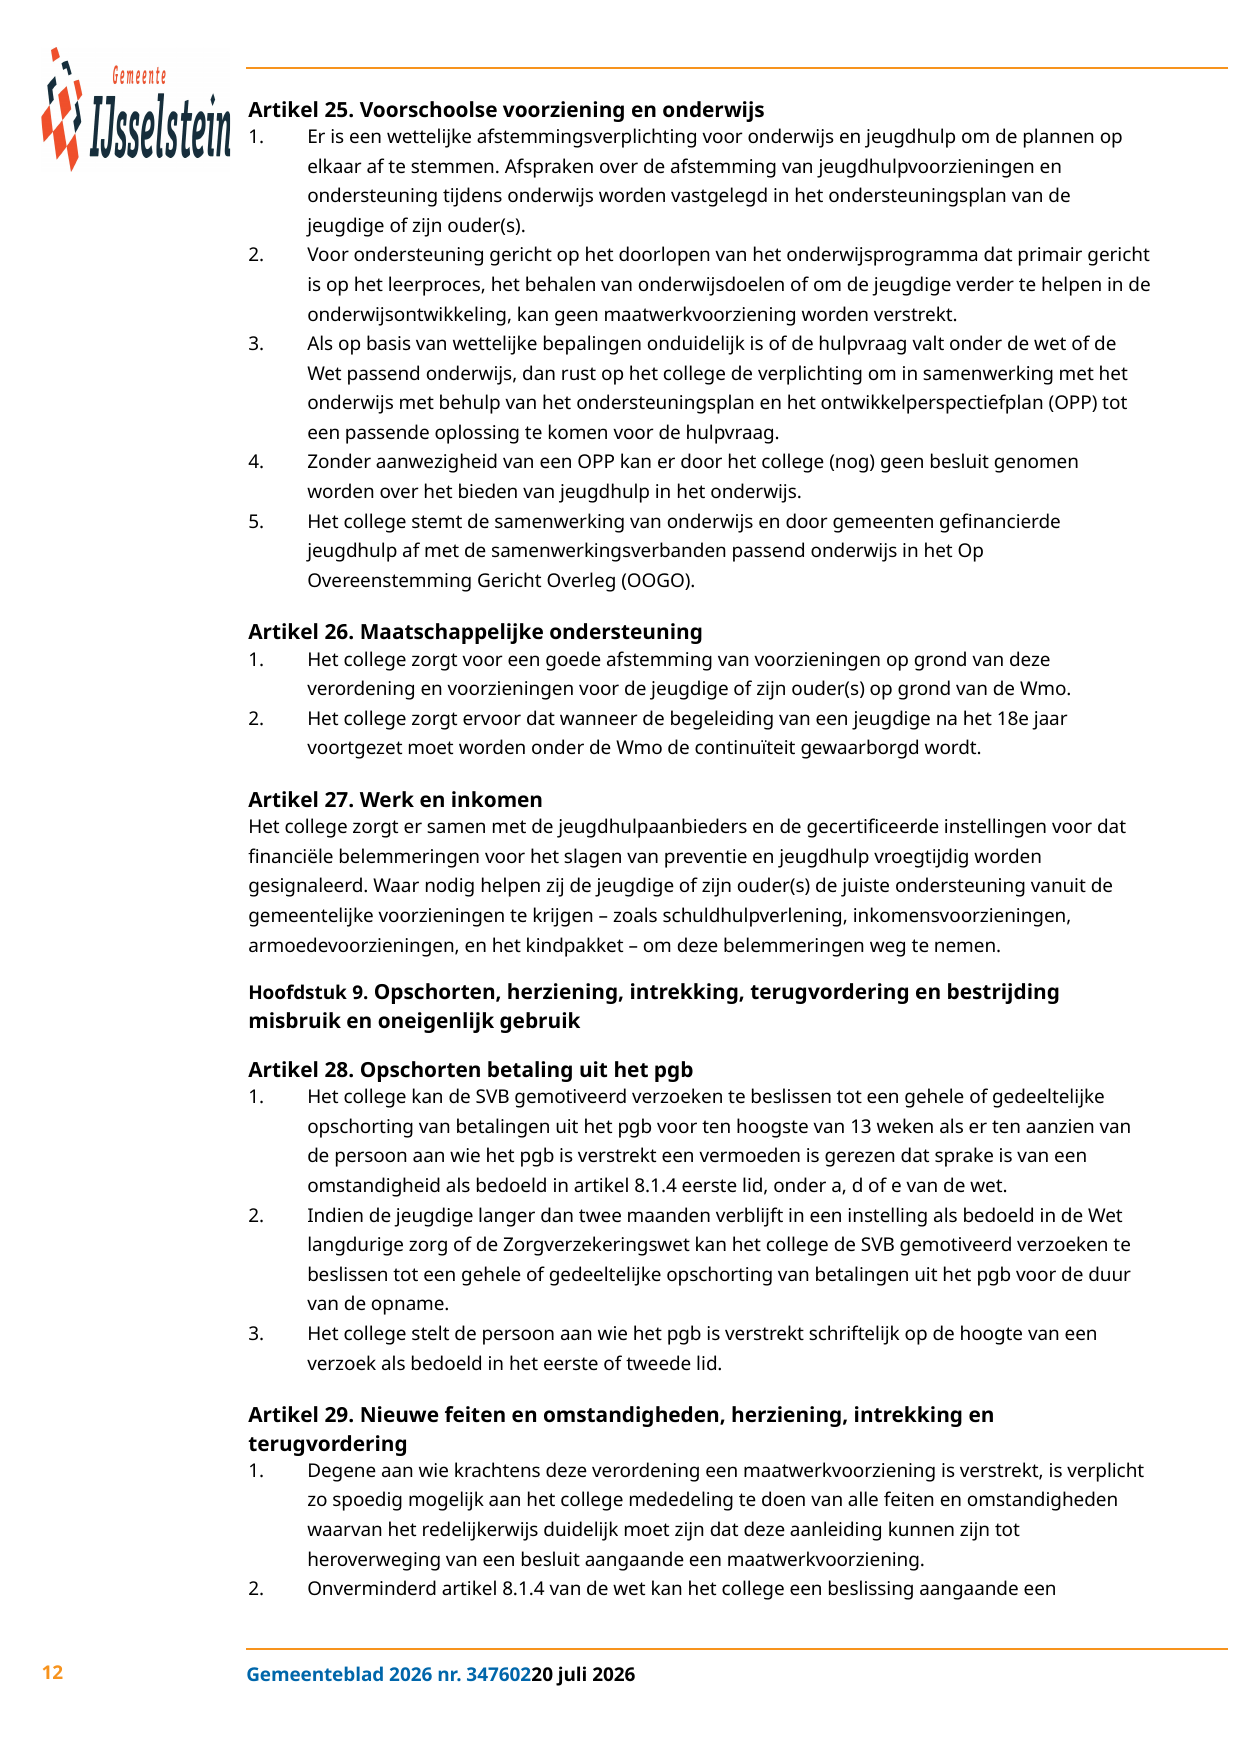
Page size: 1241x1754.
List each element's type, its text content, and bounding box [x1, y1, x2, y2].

picture [41, 47, 231, 172]
list Het college kan de SVB gemotiveerd verzoeken te beslissen tot een gehele of gedeeltelijke opschorting van betalingen uit het pgb voor ten hoogste van 13 weken als er ten aanzien van de persoon aan wie het pgb is verstrekt een vermoeden is gerezen dat sprake is van een omstandigheid als bedoeld in artikel 8.1.4 eerste lid, onder a, d of e van de wet. [248, 1083, 1152, 1198]
text Artikel 29. Nieuwe feiten en omstandigheden, herziening, intrekking en terugvordering [248, 1400, 1152, 1457]
text Artikel 27. Werk en inkomen [248, 785, 1152, 813]
list Zonder aanwezigheid van een OPP kan er door het college (nog) geen besluit genomen worden over het bieden van jeugdhulp in het onderwijs. [248, 449, 1152, 504]
list Het college stemt de samenwerking van onderwijs en door gemeenten gefinancierde jeugdhulp af met de samenwerkingsverbanden passend onderwijs in het Op Overeenstemming Gericht Overleg (OOGO). [248, 508, 1152, 593]
list Degene aan wie krachtens deze verordening een maatwerkvoorziening is verstrekt, is verplicht zo spoedig mogelijk aan het college mededeling te doen van alle feiten en omstandigheden waarvan het redelijkerwijs duidelijk moet zijn dat deze aanleiding kunnen zijn tot heroverweging van een besluit aangaande een maatwerkvoorziening. [248, 1457, 1152, 1572]
list Indien de jeugdige langer dan twee maanden verblijft in een instelling als bedoeld in de Wet langdurige zorg of de Zorgverzekeringswet kan het college de SVB gemotiveerd verzoeken te beslissen tot een gehele of gedeeltelijke opschorting van betalingen uit het pgb voor de duur van de opname. [248, 1202, 1152, 1316]
text Artikel 25. Voorschoolse voorziening en onderwijs [248, 95, 1152, 123]
list Het college zorgt ervoor dat wanneer de begeleiding van een jeugdige na het 18e jaar voortgezet moet worden onder de Wmo de continuïteit gewaarborgd wordt. [248, 705, 1152, 760]
text Hoofdstuk 9. Opschorten, herziening, intrekking, terugvordering en bestrijding misbruik en oneigenlijk gebruik [248, 977, 1152, 1034]
list Voor ondersteuning gericht op het doorlopen van het onderwijsprogramma dat primair gericht is op het leerproces, het behalen van onderwijsdoelen of om de jeugdige verder te helpen in de onderwijsontwikkeling, kan geen maatwerkvoorziening worden verstrekt. [248, 242, 1152, 326]
text Artikel 26. Maatschappelijke ondersteuning [248, 617, 1152, 646]
list Het college stelt de persoon aan wie het pgb is verstrekt schriftelijk op de hoogte van een verzoek als bedoeld in het eerste of tweede lid. [248, 1320, 1152, 1376]
list Onverminderd artikel 8.1.4 van de wet kan het college een beslissing aangaande een [248, 1575, 1152, 1601]
list Het college zorgt voor een goede afstemming van voorzieningen op grond van deze verordening en voorzieningen voor de jeugdige of zijn ouder(s) op grond van de Wmo. [248, 646, 1152, 701]
text Artikel 28. Opschorten betaling uit het pgb [248, 1055, 1152, 1083]
text Het college zorgt er samen met de jeugdhulpaanbieders en de gecertificeerde instellingen voor dat financiële belemmeringen voor het slagen van preventie en jeugdhulp vroegtijdig worden gesignaleerd. Waar nodig helpen zij de jeugdige of zijn ouder(s) de juiste ondersteuning vanuit de gemeentelijke voorzieningen te krijgen – zoals schuldhulpverlening, inkomensvoorzieningen, armoedevoorzieningen, en het kindpakket – om deze belemmeringen weg te nemen. [248, 813, 1152, 957]
list Als op basis van wettelijke bepalingen onduidelijk is of de hulpvraag valt onder de wet of de Wet passend onderwijs, dan rust op het college de verplichting om in samenwerking met het onderwijs met behulp van het ondersteuningsplan en het ontwikkelperspectiefplan (OPP) tot een passende oplossing te komen voor de hulpvraag. [248, 330, 1152, 445]
list Er is een wettelijke afstemmingsverplichting voor onderwijs en jeugdhulp om de plannen op elkaar af te stemmen. Afspraken over de afstemming van jeugdhulpvoorzieningen en ondersteuning tijdens onderwijs worden vastgelegd in het ondersteuningsplan van de jeugdige of zijn ouder(s). [248, 123, 1152, 238]
